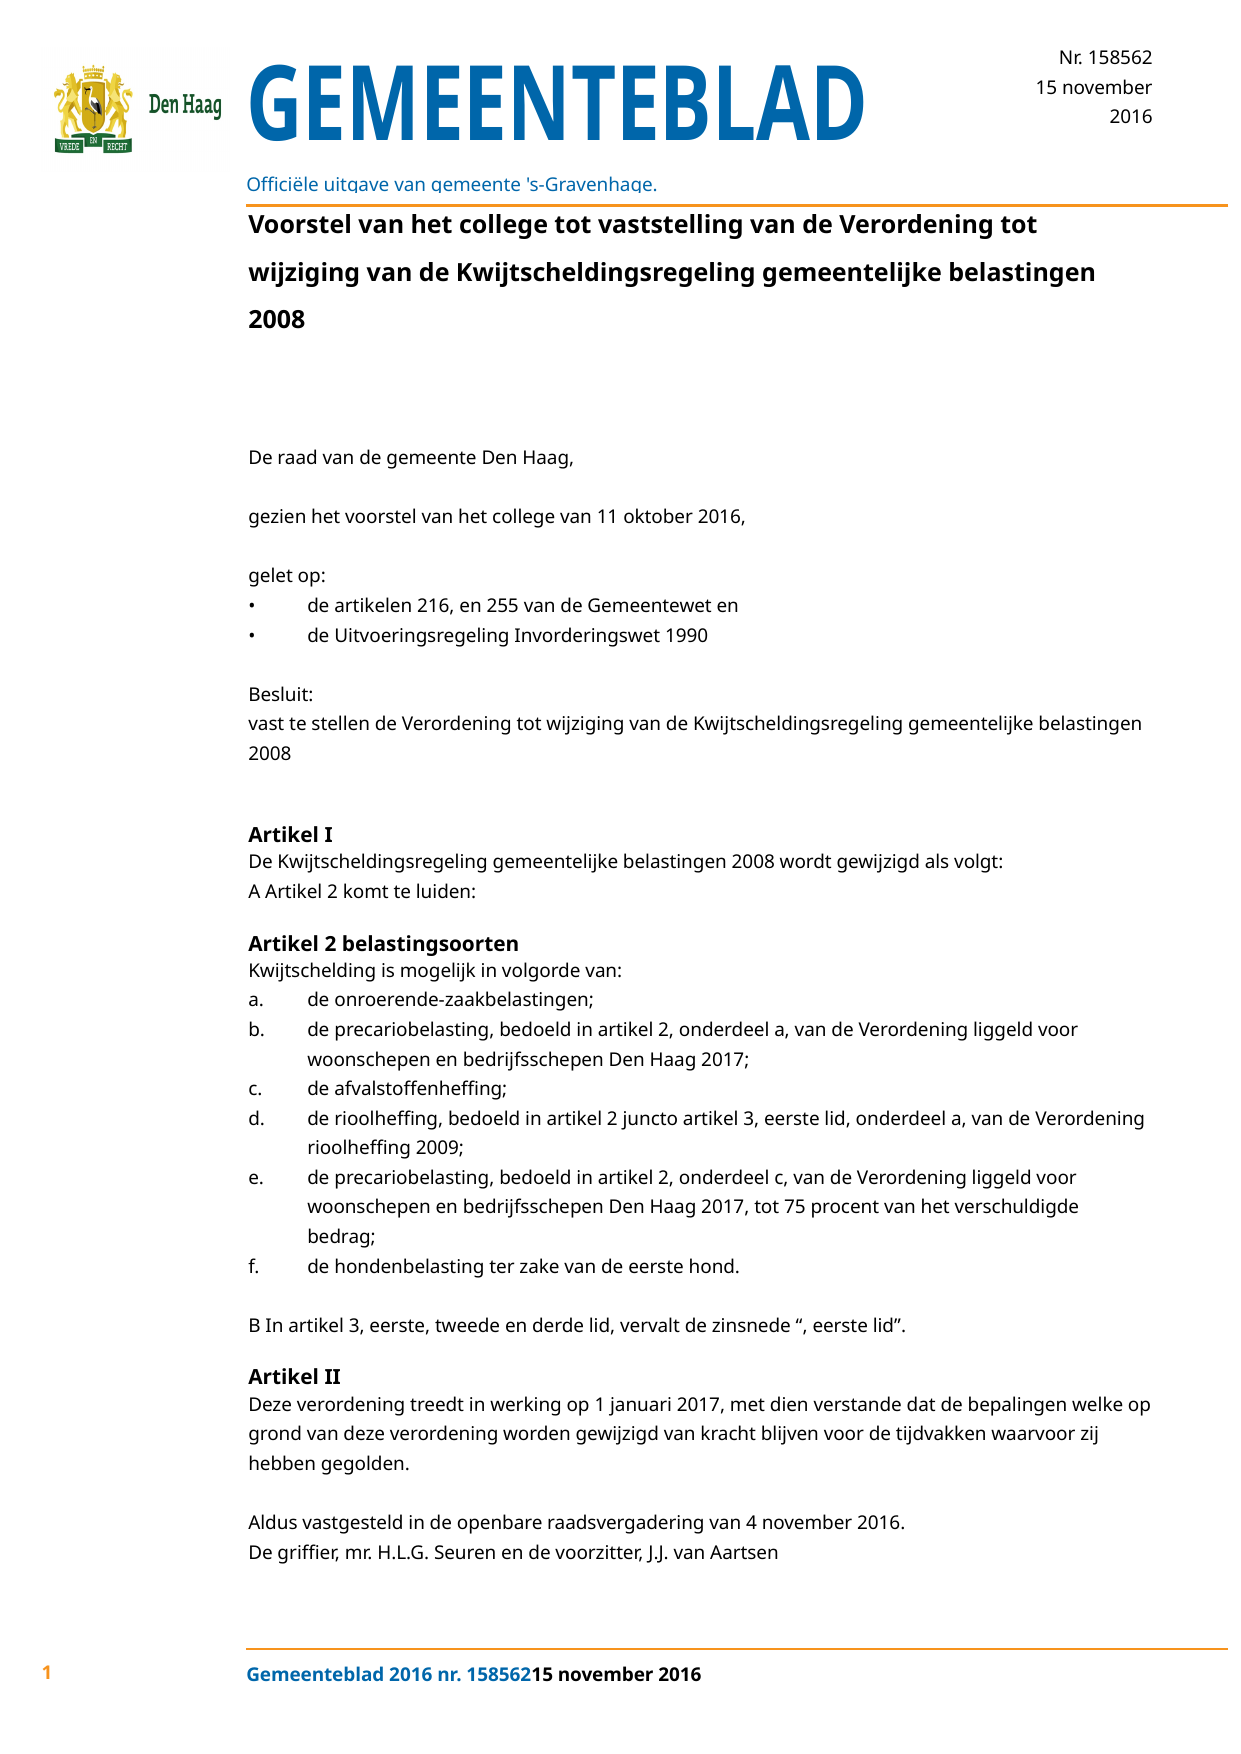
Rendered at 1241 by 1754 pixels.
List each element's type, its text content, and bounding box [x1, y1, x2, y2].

text De Kwijtscheldingsregeling gemeentelijke belastingen 2008 wordt gewijzigd als volgt: [248, 849, 1152, 874]
list de Uitvoeringsregeling Invorderingswet 1990 [248, 622, 1152, 648]
list de artikelen 216, en 255 van de Gemeentewet en [248, 592, 1152, 618]
text B In artikel 3, eerste, tweede en derde lid, vervalt de zinsnede “, eerste lid”. [248, 1312, 1152, 1338]
text Artikel II [248, 1362, 1152, 1391]
text gelet op: [248, 563, 1152, 588]
text Besluit: [248, 681, 1152, 707]
list de rioolheffing, bedoeld in artikel 2 juncto artikel 3, eerste lid, onderdeel a, van de Verordening rioolheffing 2009; [248, 1105, 1152, 1160]
text Kwijtschelding is mogelijk in volgorde van: [248, 957, 1152, 983]
text Artikel I [248, 820, 1152, 849]
list de precariobelasting, bedoeld in artikel 2, onderdeel c, van de Verordening liggeld voor woonschepen en bedrijfsschepen Den Haag 2017, tot 75 procent van het verschuldigde bedrag; [248, 1164, 1152, 1249]
picture [41, 47, 231, 172]
list de precariobelasting, bedoeld in artikel 2, onderdeel a, van de Verordening liggeld voor woonschepen en bedrijfsschepen Den Haag 2017; [248, 1016, 1152, 1072]
list de onroerende-zaakbelastingen; [248, 987, 1152, 1012]
text gezien het voorstel van het college van 11 oktober 2016, [248, 503, 1152, 529]
text A Artikel 2 komt te luiden: [248, 878, 1152, 904]
text De griffier, mr. H.L.G. Seuren en de voorzitter, J.J. van Aartsen [248, 1539, 1152, 1564]
text De raad van de gemeente Den Haag, [248, 444, 1152, 470]
list de hondenbelasting ter zake van de eerste hond. [248, 1253, 1152, 1279]
text Voorstel van het college tot vaststelling van de Verordening tot wijziging van de Kwijtscheldingsregeling gemeentelijke belastingen 2008 [248, 207, 1152, 336]
text Artikel 2 belastingsoorten [248, 929, 1152, 957]
text Deze verordening treedt in werking op 1 januari 2017, met dien verstande dat de bepalingen welke op grond van deze verordening worden gewijzigd van kracht blijven voor de tijdvakken waarvoor zij hebben gegolden. [248, 1391, 1152, 1476]
list de afvalstoffenheffing; [248, 1075, 1152, 1101]
text Aldus vastgesteld in de openbare raadsvergadering van 4 november 2016. [248, 1509, 1152, 1535]
text vast te stellen de Verordening tot wijziging van de Kwijtscheldingsregeling gemeentelijke belastingen 2008 [248, 711, 1152, 766]
